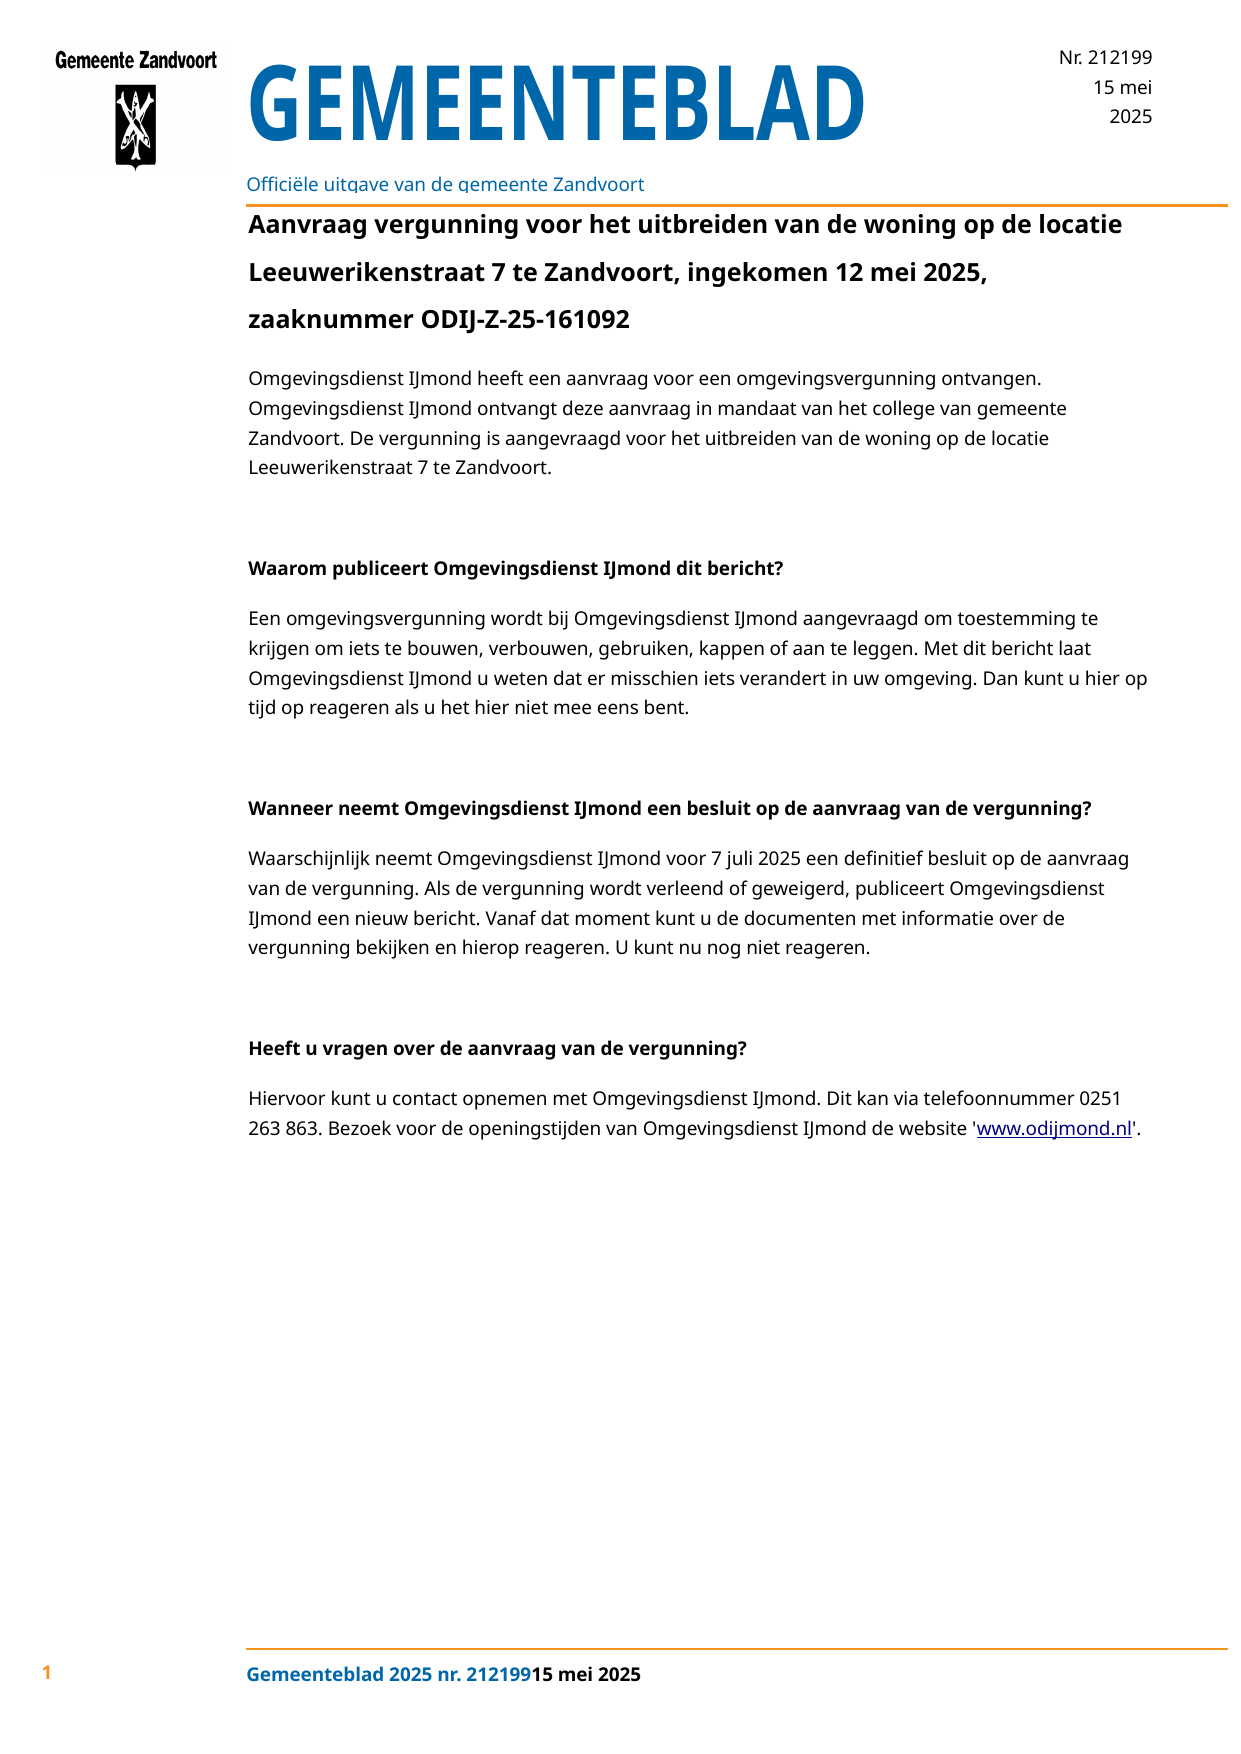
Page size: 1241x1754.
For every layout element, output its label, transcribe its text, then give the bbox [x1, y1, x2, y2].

picture [41, 47, 231, 172]
text Een omgevingsvergunning wordt bij Omgevingsdienst IJmond aangevraagd om toestemming te krijgen om iets te bouwen, verbouwen, gebruiken, kappen of aan te leggen. Met dit bericht laat Omgevingsdienst IJmond u weten dat er misschien iets verandert in uw omgeving. Dan kunt u hier op tijd op reageren als u het hier niet mee eens bent. [248, 606, 1152, 720]
text Waarschijnlijk neemt Omgevingsdienst IJmond voor 7 juli 2025 een definitief besluit op de aanvraag van de vergunning. Als de vergunning wordt verleend of geweigerd, publiceert Omgevingsdienst IJmond een nieuw bericht. Vanaf dat moment kunt u de documenten met informatie over de vergunning bekijken en hierop reageren. U kunt nu nog niet reageren. [248, 846, 1152, 960]
text Waarom publiceert Omgevingsdienst IJmond dit bericht? [248, 555, 1152, 581]
text Heeft u vragen over de aanvraag van de vergunning? [248, 1035, 1152, 1061]
text Hiervoor kunt u contact opnemen met Omgevingsdienst IJmond. Dit kan via telefoonnummer 0251 263 863. Bezoek voor de openingstijden van Omgevingsdienst IJmond de website 'www.odijmond.nl'. [248, 1086, 1152, 1141]
text Wanneer neemt Omgevingsdienst IJmond een besluit op de aanvraag van de vergunning? [248, 795, 1152, 821]
text Aanvraag vergunning voor het uitbreiden van de woning op de locatie Leeuwerikenstraat 7 te Zandvoort, ingekomen 12 mei 2025, zaaknummer ODIJ-Z-25-161092 [248, 207, 1152, 336]
text Omgevingsdienst IJmond heeft een aanvraag voor een omgevingsvergunning ontvangen. Omgevingsdienst IJmond ontvangt deze aanvraag in mandaat van het college van gemeente Zandvoort. De vergunning is aangevraagd voor het uitbreiden van de woning op de locatie Leeuwerikenstraat 7 te Zandvoort. [248, 366, 1152, 480]
